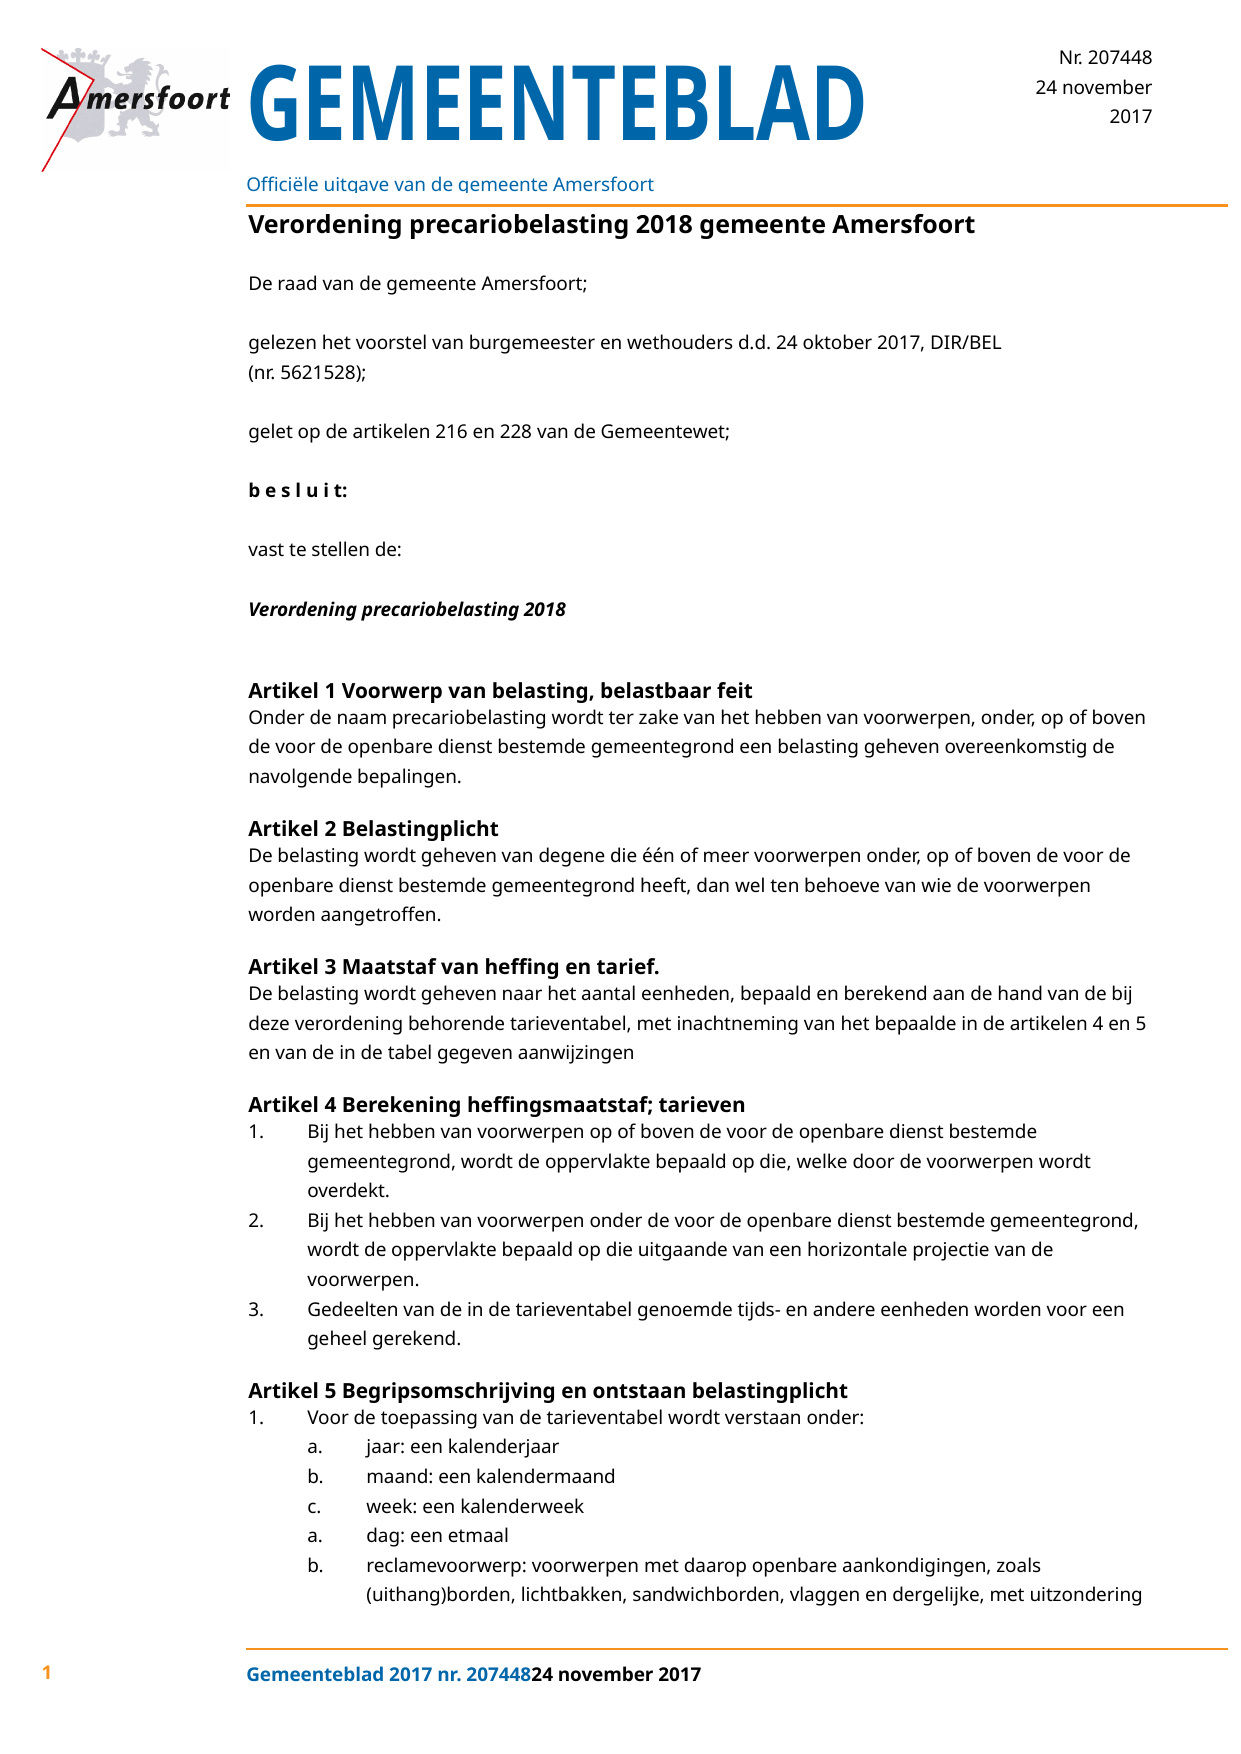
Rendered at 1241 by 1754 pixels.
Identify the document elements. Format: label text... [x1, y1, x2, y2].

list week: een kalenderweek [307, 1493, 1152, 1519]
list Bij het hebben van voorwerpen op of boven de voor de openbare dienst bestemde gemeentegrond, wordt de oppervlakte bepaald op die, welke door de voorwerpen wordt overdekt. [248, 1118, 1152, 1203]
text gelet op de artikelen 216 en 228 van de Gemeentewet; [248, 418, 1152, 444]
text De belasting wordt geheven naar het aantal eenheden, bepaald en berekend aan de hand van de bij deze verordening behorende tarieventabel, met inachtneming van het bepaalde in de artikelen 4 en 5 en van de in de tabel gegeven aanwijzingen [248, 980, 1152, 1065]
text Artikel 5 Begripsomschrijving en ontstaan belastingplicht [248, 1376, 1152, 1404]
text Verordening precariobelasting 2018 [248, 596, 1152, 621]
list maand: een kalendermaand [307, 1463, 1152, 1489]
text De raad van de gemeente Amersfoort; [248, 270, 1152, 296]
text (nr. 5621528); [248, 359, 1152, 385]
picture [41, 47, 231, 172]
list reclamevoorwerp: voorwerpen met daarop openbare aankondigingen, zoals (uithang)borden, lichtbakken, sandwichborden, vlaggen en dergelijke, met uitzondering [307, 1552, 1152, 1607]
text Artikel 2 Belastingplicht [248, 814, 1152, 842]
list Bij het hebben van voorwerpen onder de voor de openbare dienst bestemde gemeentegrond, wordt de oppervlakte bepaald op die uitgaande van een horizontale projectie van de voorwerpen. [248, 1207, 1152, 1292]
text Artikel 4 Berekening heffingsmaatstaf; tarieven [248, 1090, 1152, 1118]
text b e s l u i t: [248, 477, 1152, 503]
text Onder de naam precariobelasting wordt ter zake van het hebben van voorwerpen, onder, op of boven de voor de openbare dienst bestemde gemeentegrond een belasting geheven overeenkomstig de navolgende bepalingen. [248, 704, 1152, 789]
list jaar: een kalenderjaar [307, 1434, 1152, 1459]
text Verordening precariobelasting 2018 gemeente Amersfoort [248, 207, 1152, 241]
text gelezen het voorstel van burgemeester en wethouders d.d. 24 oktober 2017, DIR/BEL [248, 329, 1152, 355]
text Artikel 1 Voorwerp van belasting, belastbaar feit [248, 676, 1152, 704]
text vast te stellen de: [248, 537, 1152, 562]
list Gedeelten van de in de tarieventabel genoemde tijds- en andere eenheden worden voor een geheel gerekend. [248, 1296, 1152, 1351]
text Artikel 3 Maatstaf van heffing en tarief. [248, 952, 1152, 980]
text De belasting wordt geheven van degene die één of meer voorwerpen onder, op of boven de voor de openbare dienst bestemde gemeentegrond heeft, dan wel ten behoeve van wie de voorwerpen worden aangetroffen. [248, 842, 1152, 927]
list dag: een etmaal [307, 1522, 1152, 1548]
list Voor de toepassing van de tarieventabel wordt verstaan onder: [248, 1404, 1152, 1430]
